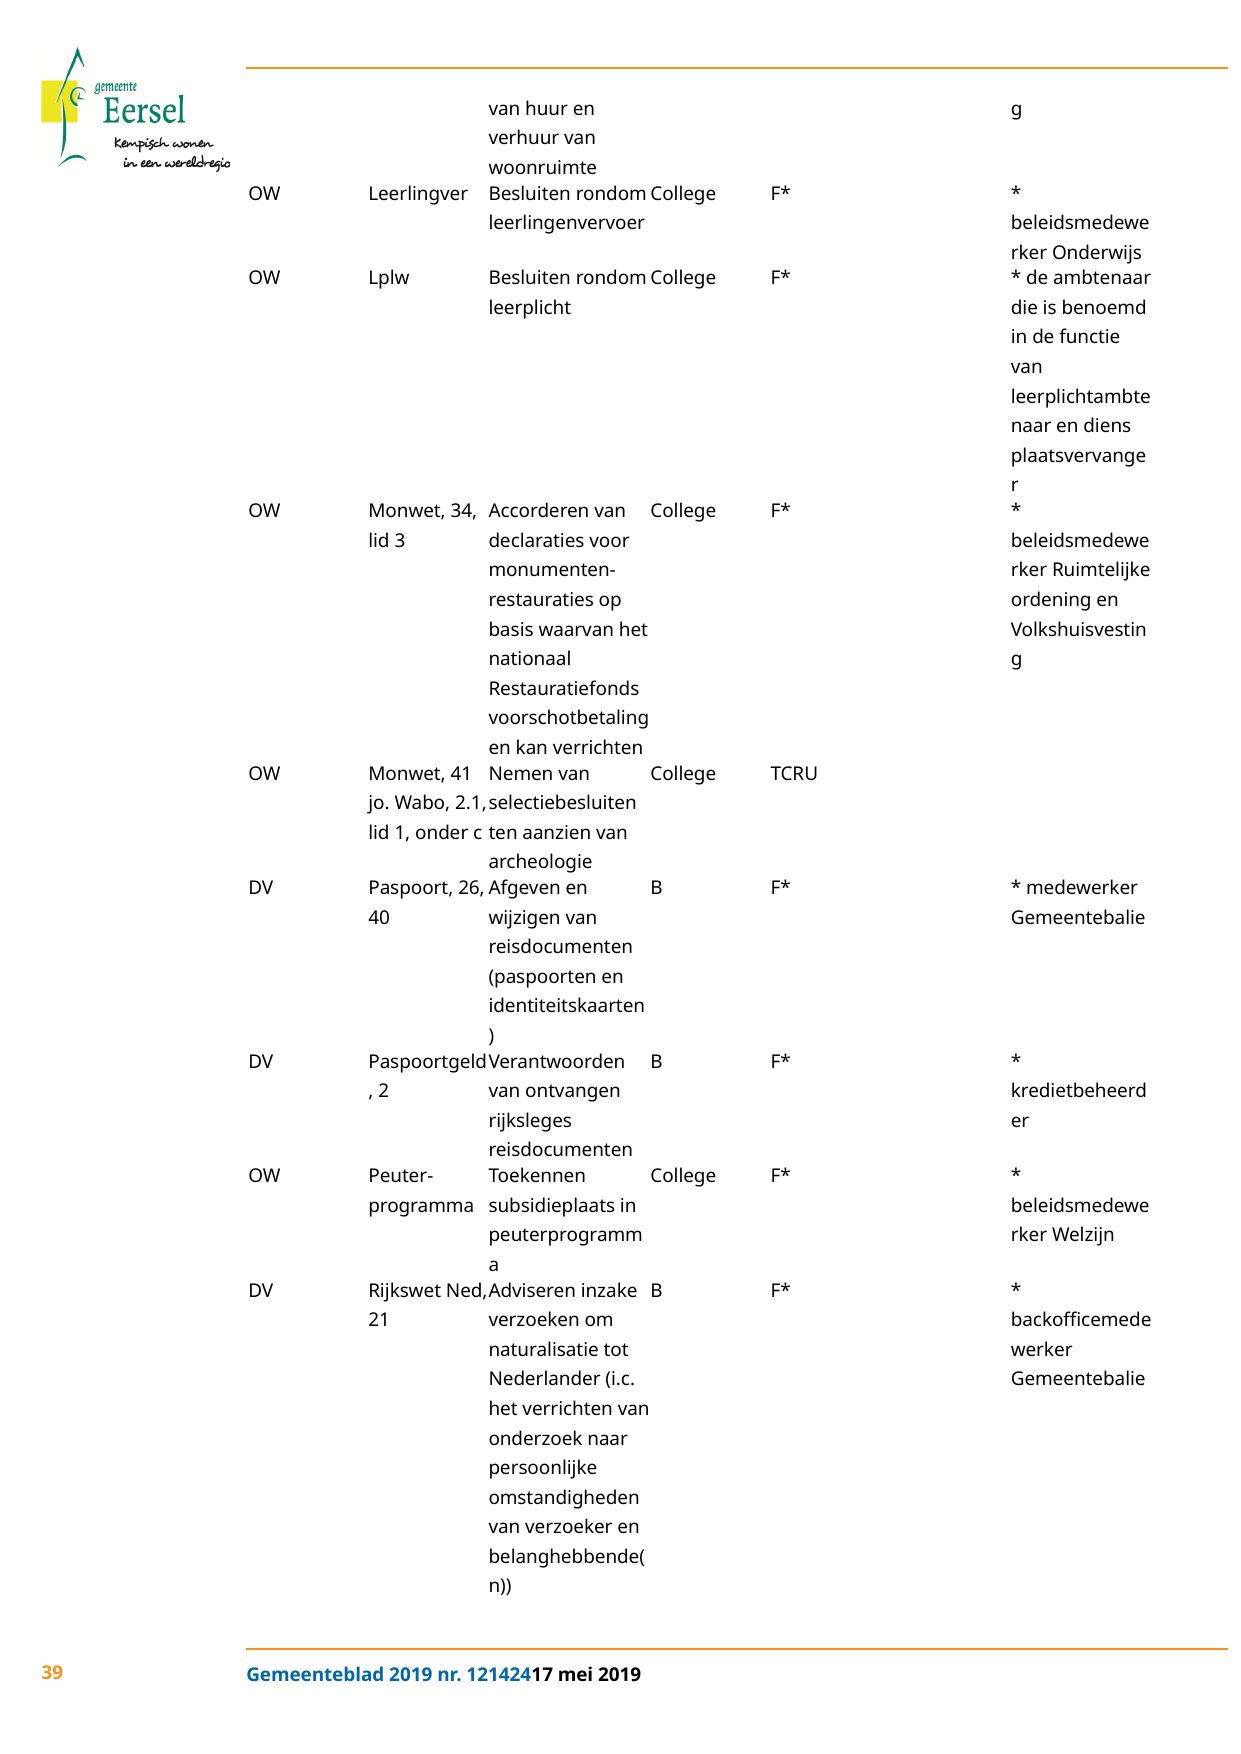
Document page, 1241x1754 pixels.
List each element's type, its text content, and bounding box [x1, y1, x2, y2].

table_cell College [650, 1163, 770, 1277]
table_cell B [650, 1277, 770, 1598]
table_cell DV [248, 1277, 368, 1598]
table_cell [248, 95, 368, 180]
table_cell [890, 1277, 1011, 1598]
table_cell * beleidsmedewerker Ruimtelijke ordening en Volkshuisvesting [1011, 498, 1152, 760]
table_cell Afgeven en wijzigen van reisdocumenten (paspoorten en identiteitskaarten) [488, 874, 650, 1048]
table_cell * beleidsmedewerker Onderwijs [1011, 180, 1152, 264]
table_cell Paspoort, 26, 40 [368, 874, 488, 1048]
table_cell Monwet, 34, lid 3 [368, 498, 488, 760]
table_cell Monwet, 41 jo. Wabo, 2.1, lid 1, onder c [368, 760, 488, 874]
table_cell DV [248, 1048, 368, 1162]
table_cell * de ambtenaar die is benoemd in de functie van leerplichtambtenaar en diens plaatsvervanger [1011, 265, 1152, 497]
table_cell [890, 265, 1011, 497]
table_cell OW [248, 760, 368, 874]
table_cell Accorderen van declaraties voor monumenten-restauraties op basis waarvan het nationaal Restauratiefonds voorschotbetalingen kan verrichten [488, 498, 650, 760]
table_cell Besluiten rondom leerlingenvervoer [488, 180, 650, 264]
table_cell College [650, 180, 770, 264]
table_cell g [1011, 95, 1152, 180]
table_cell [368, 95, 488, 180]
table_cell Toekennen subsidieplaats in peuterprogramma [488, 1163, 650, 1277]
table_cell Adviseren inzake verzoeken om naturalisatie tot Nederlander (i.c. het verrichten van onderzoek naar persoonlijke omstandigheden van verzoeker en belanghebbende(n)) [488, 1277, 650, 1598]
table_cell F* [770, 498, 890, 760]
table_cell OW [248, 1163, 368, 1277]
table_cell DV [248, 874, 368, 1048]
table_cell College [650, 265, 770, 497]
table_cell [770, 95, 890, 180]
table_cell Leerlingver [368, 180, 488, 264]
table_cell B [650, 1048, 770, 1162]
table_cell * kredietbeheerder [1011, 1048, 1152, 1162]
table_cell Verantwoorden van ontvangen rijksleges reisdocumenten [488, 1048, 650, 1162]
table_cell OW [248, 498, 368, 760]
table_cell F* [770, 874, 890, 1048]
table_cell College [650, 760, 770, 874]
table_cell Nemen van selectiebesluiten ten aanzien van archeologie [488, 760, 650, 874]
table_cell [890, 180, 1011, 264]
picture [41, 47, 231, 172]
table_cell College [650, 498, 770, 760]
table_cell Lplw [368, 265, 488, 497]
table_cell Besluiten rondom leerplicht [488, 265, 650, 497]
table_cell [1011, 760, 1152, 874]
table_cell OW [248, 180, 368, 264]
table_cell OW [248, 265, 368, 497]
table_cell F* [770, 180, 890, 264]
table_cell * beleidsmedewerker Welzijn [1011, 1163, 1152, 1277]
table_cell Paspoortgeld, 2 [368, 1048, 488, 1162]
table_cell F* [770, 265, 890, 497]
table_cell [650, 95, 770, 180]
table_cell [890, 1048, 1011, 1162]
table_cell F* [770, 1277, 890, 1598]
table_cell Rijkswet Ned, 21 [368, 1277, 488, 1598]
table_cell Peuter-programma [368, 1163, 488, 1277]
table_cell B [650, 874, 770, 1048]
table_cell [890, 498, 1011, 760]
table_cell TCRU [770, 760, 890, 874]
table_cell F* [770, 1163, 890, 1277]
table_cell [890, 1163, 1011, 1277]
table_cell [890, 760, 1011, 874]
table_cell * medewerker Gemeentebalie [1011, 874, 1152, 1048]
table_cell * backofficemedewerker Gemeentebalie [1011, 1277, 1152, 1598]
table_cell [890, 874, 1011, 1048]
table_cell van huur en verhuur van woonruimte [488, 95, 650, 180]
table_cell [890, 95, 1011, 180]
table_cell F* [770, 1048, 890, 1162]
